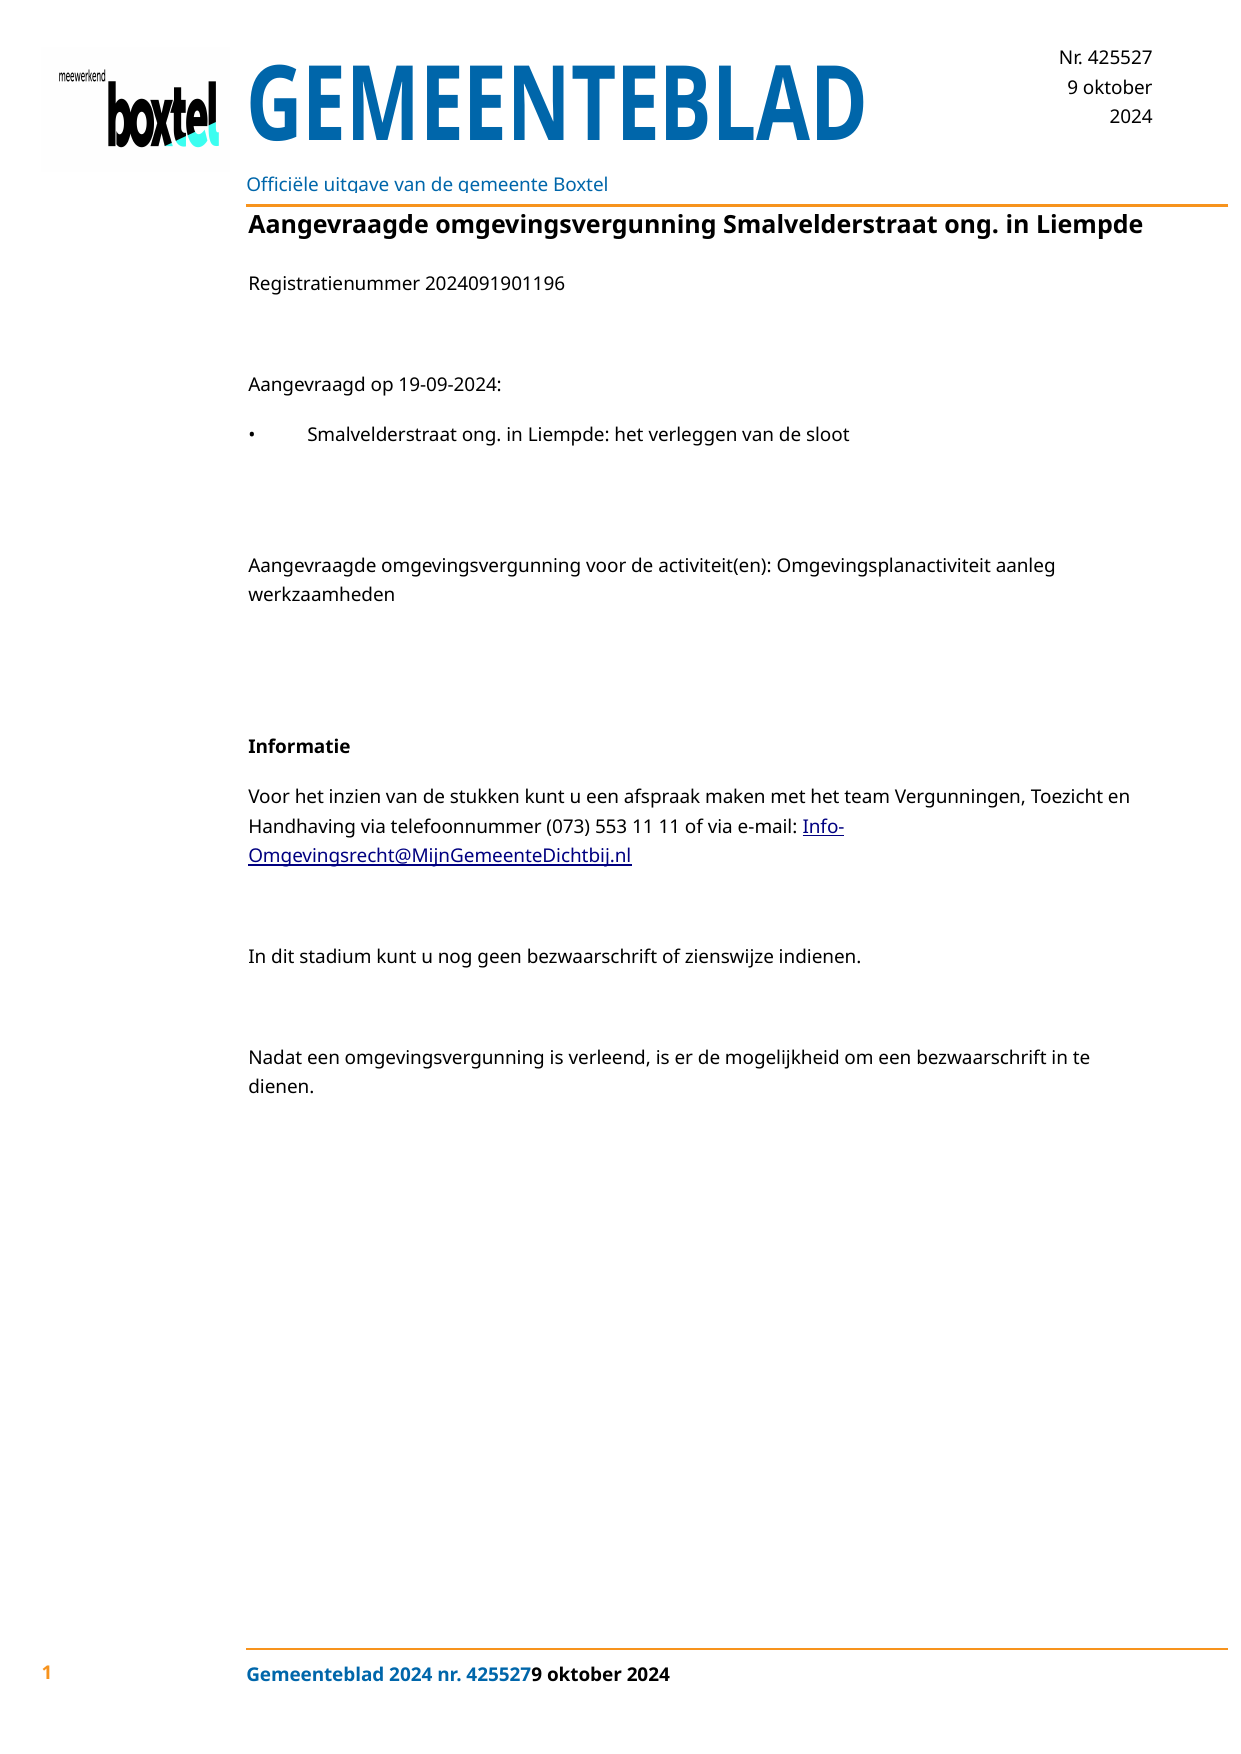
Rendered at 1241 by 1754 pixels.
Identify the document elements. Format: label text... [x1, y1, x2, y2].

text Registratienummer 2024091901196 [248, 270, 1152, 296]
text In dit stadium kunt u nog geen bezwaarschrift of zienswijze indienen. [248, 943, 1152, 969]
text Nadat een omgevingsvergunning is verleend, is er de mogelijkheid om een bezwaarschrift in te dienen. [248, 1044, 1152, 1099]
text Aangevraagde omgevingsvergunning voor de activiteit(en): Omgevingsplanactiviteit aanleg werkzaamheden [248, 552, 1152, 607]
text Voor het inzien van de stukken kunt u een afspraak maken met het team Vergunningen, Toezicht en Handhaving via telefoonnummer (073) 553 11 11 of via e-mail: Info-Omgevingsrecht@MijnGemeenteDichtbij.nl [248, 783, 1152, 868]
picture [41, 47, 231, 172]
text Aangevraagd op 19-09-2024: [248, 371, 1152, 397]
text Informatie [248, 733, 1152, 758]
list Smalvelderstraat ong. in Liempde: het verleggen van de sloot [248, 422, 1152, 447]
text Aangevraagde omgevingsvergunning Smalvelderstraat ong. in Liempde [248, 207, 1152, 241]
